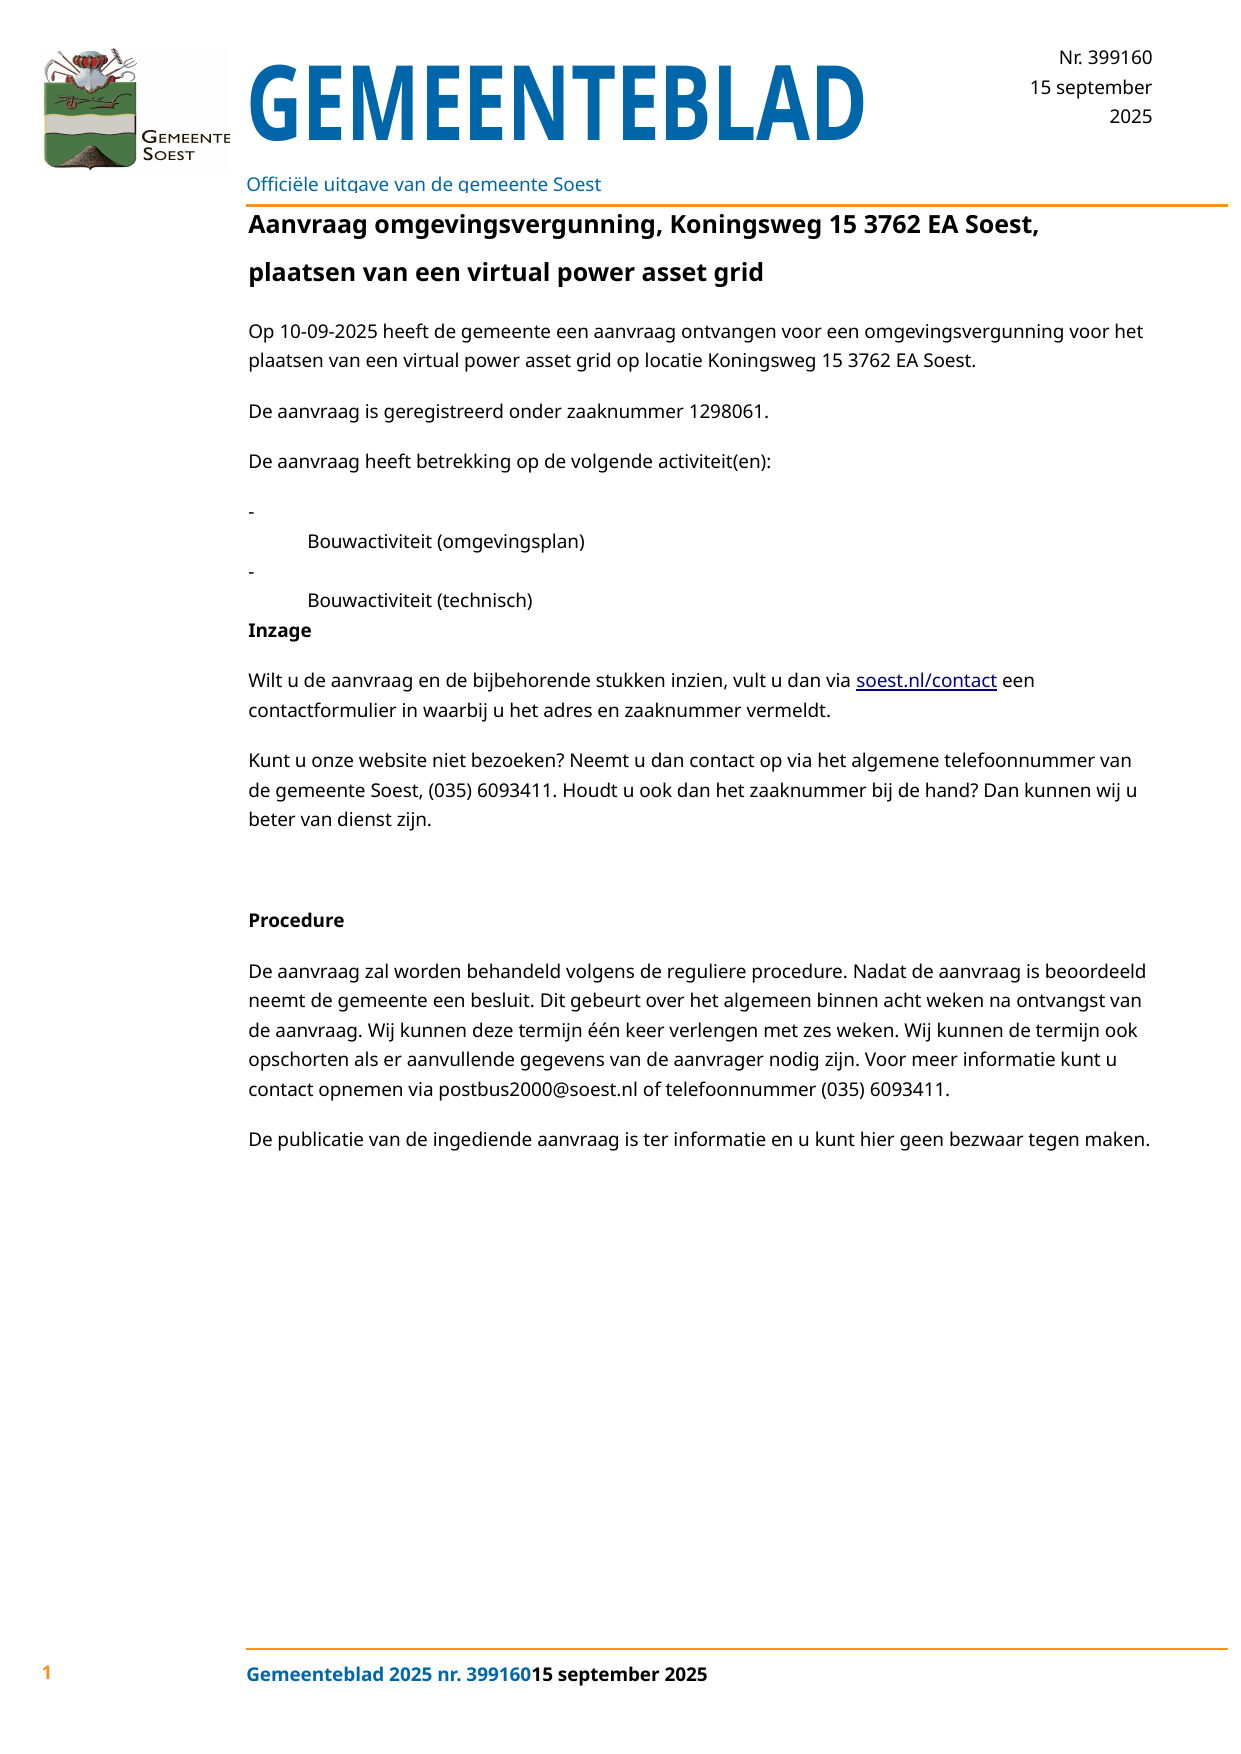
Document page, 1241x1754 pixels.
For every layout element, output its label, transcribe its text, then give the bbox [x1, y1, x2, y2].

text De aanvraag heeft betrekking op de volgende activiteit(en): [248, 448, 1152, 474]
text Procedure [248, 907, 1152, 933]
text Kunt u onze website niet bezoeken? Neemt u dan contact op via het algemene telefoonnummer van de gemeente Soest, (035) 6093411. Houdt u ook dan het zaaknummer bij de hand? Dan kunnen wij u beter van dienst zijn. [248, 747, 1152, 832]
text De publicatie van de ingediende aanvraag is ter informatie en u kunt hier geen bezwaar tegen maken. [248, 1127, 1152, 1152]
text Wilt u de aanvraag en de bijbehorende stukken inzien, vult u dan via soest.nl/contact een contactformulier in waarbij u het adres en zaaknummer vermeldt. [248, 667, 1152, 723]
list Bouwactiviteit (omgevingsplan) [248, 528, 1152, 554]
picture [41, 47, 231, 172]
list Bouwactiviteit (technisch) [248, 587, 1152, 613]
text De aanvraag is geregistreerd onder zaaknummer 1298061. [248, 398, 1152, 424]
text Aanvraag omgevingsvergunning, Koningsweg 15 3762 EA Soest, plaatsen van een virtual power asset grid [248, 207, 1152, 288]
text Op 10-09-2025 heeft de gemeente een aanvraag ontvangen voor een omgevingsvergunning voor het plaatsen van een virtual power asset grid op locatie Koningsweg 15 3762 EA Soest. [248, 318, 1152, 373]
text Inzage [248, 617, 1152, 643]
text De aanvraag zal worden behandeld volgens de reguliere procedure. Nadat de aanvraag is beoordeeld neemt de gemeente een besluit. Dit gebeurt over het algemeen binnen acht weken na ontvangst van de aanvraag. Wij kunnen deze termijn één keer verlengen met zes weken. Wij kunnen de termijn ook opschorten als er aanvullende gegevens van de aanvrager nodig zijn. Voor meer informatie kunt u contact opnemen via postbus2000@soest.nl of telefoonnummer (035) 6093411. [248, 958, 1152, 1102]
